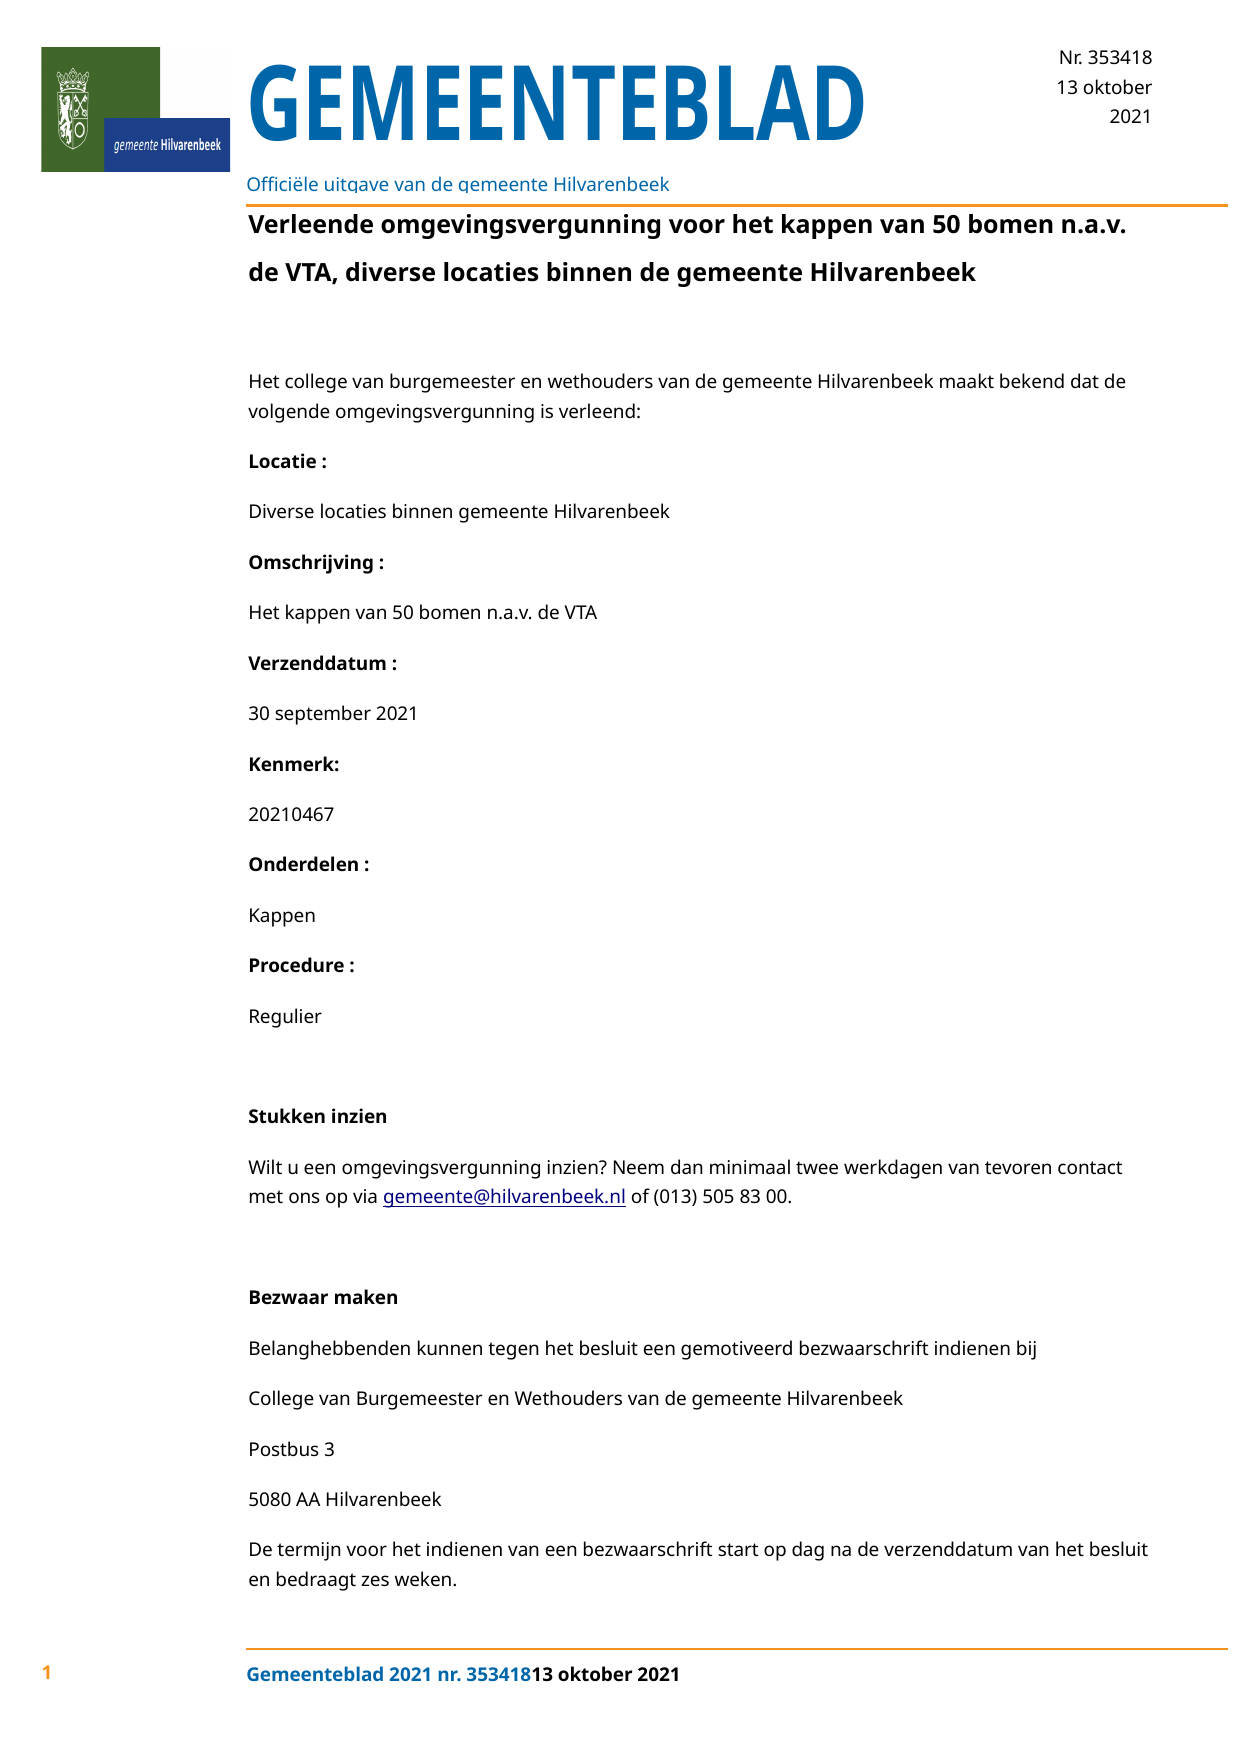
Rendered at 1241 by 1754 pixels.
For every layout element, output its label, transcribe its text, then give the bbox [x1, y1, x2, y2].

text Procedure : [248, 952, 1152, 978]
text Onderdelen : [248, 852, 1152, 877]
text Postbus 3 [248, 1436, 1152, 1462]
text 20210467 [248, 801, 1152, 827]
text Kappen [248, 902, 1152, 928]
text 5080 AA Hilvarenbeek [248, 1486, 1152, 1512]
text Het kappen van 50 bomen n.a.v. de VTA [248, 599, 1152, 625]
text Stukken inzien [248, 1104, 1152, 1129]
text Kenmerk: [248, 751, 1152, 777]
text Regulier [248, 1003, 1152, 1029]
text Wilt u een omgevingsvergunning inzien? Neem dan minimaal twee werkdagen van tevoren contact met ons op via gemeente@hilvarenbeek.nl of (013) 505 83 00. [248, 1154, 1152, 1209]
text 30 september 2021 [248, 700, 1152, 726]
text De termijn voor het indienen van een bezwaarschrift start op dag na de verzenddatum van het besluit en bedraagt zes weken. [248, 1537, 1152, 1592]
text Diverse locaties binnen gemeente Hilvarenbeek [248, 499, 1152, 524]
text Belanghebbenden kunnen tegen het besluit een gemotiveerd bezwaarschrift indienen bij [248, 1335, 1152, 1361]
text Omschrijving : [248, 549, 1152, 575]
text Locatie : [248, 448, 1152, 474]
text Het college van burgemeester en wethouders van de gemeente Hilvarenbeek maakt bekend dat de volgende omgevingsvergunning is verleend: [248, 368, 1152, 424]
text College van Burgemeester en Wethouders van de gemeente Hilvarenbeek [248, 1385, 1152, 1411]
text Verzenddatum : [248, 650, 1152, 676]
text Verleende omgevingsvergunning voor het kappen van 50 bomen n.a.v. de VTA, diverse locaties binnen de gemeente Hilvarenbeek [248, 207, 1152, 288]
text Bezwaar maken [248, 1284, 1152, 1310]
picture [41, 47, 231, 172]
